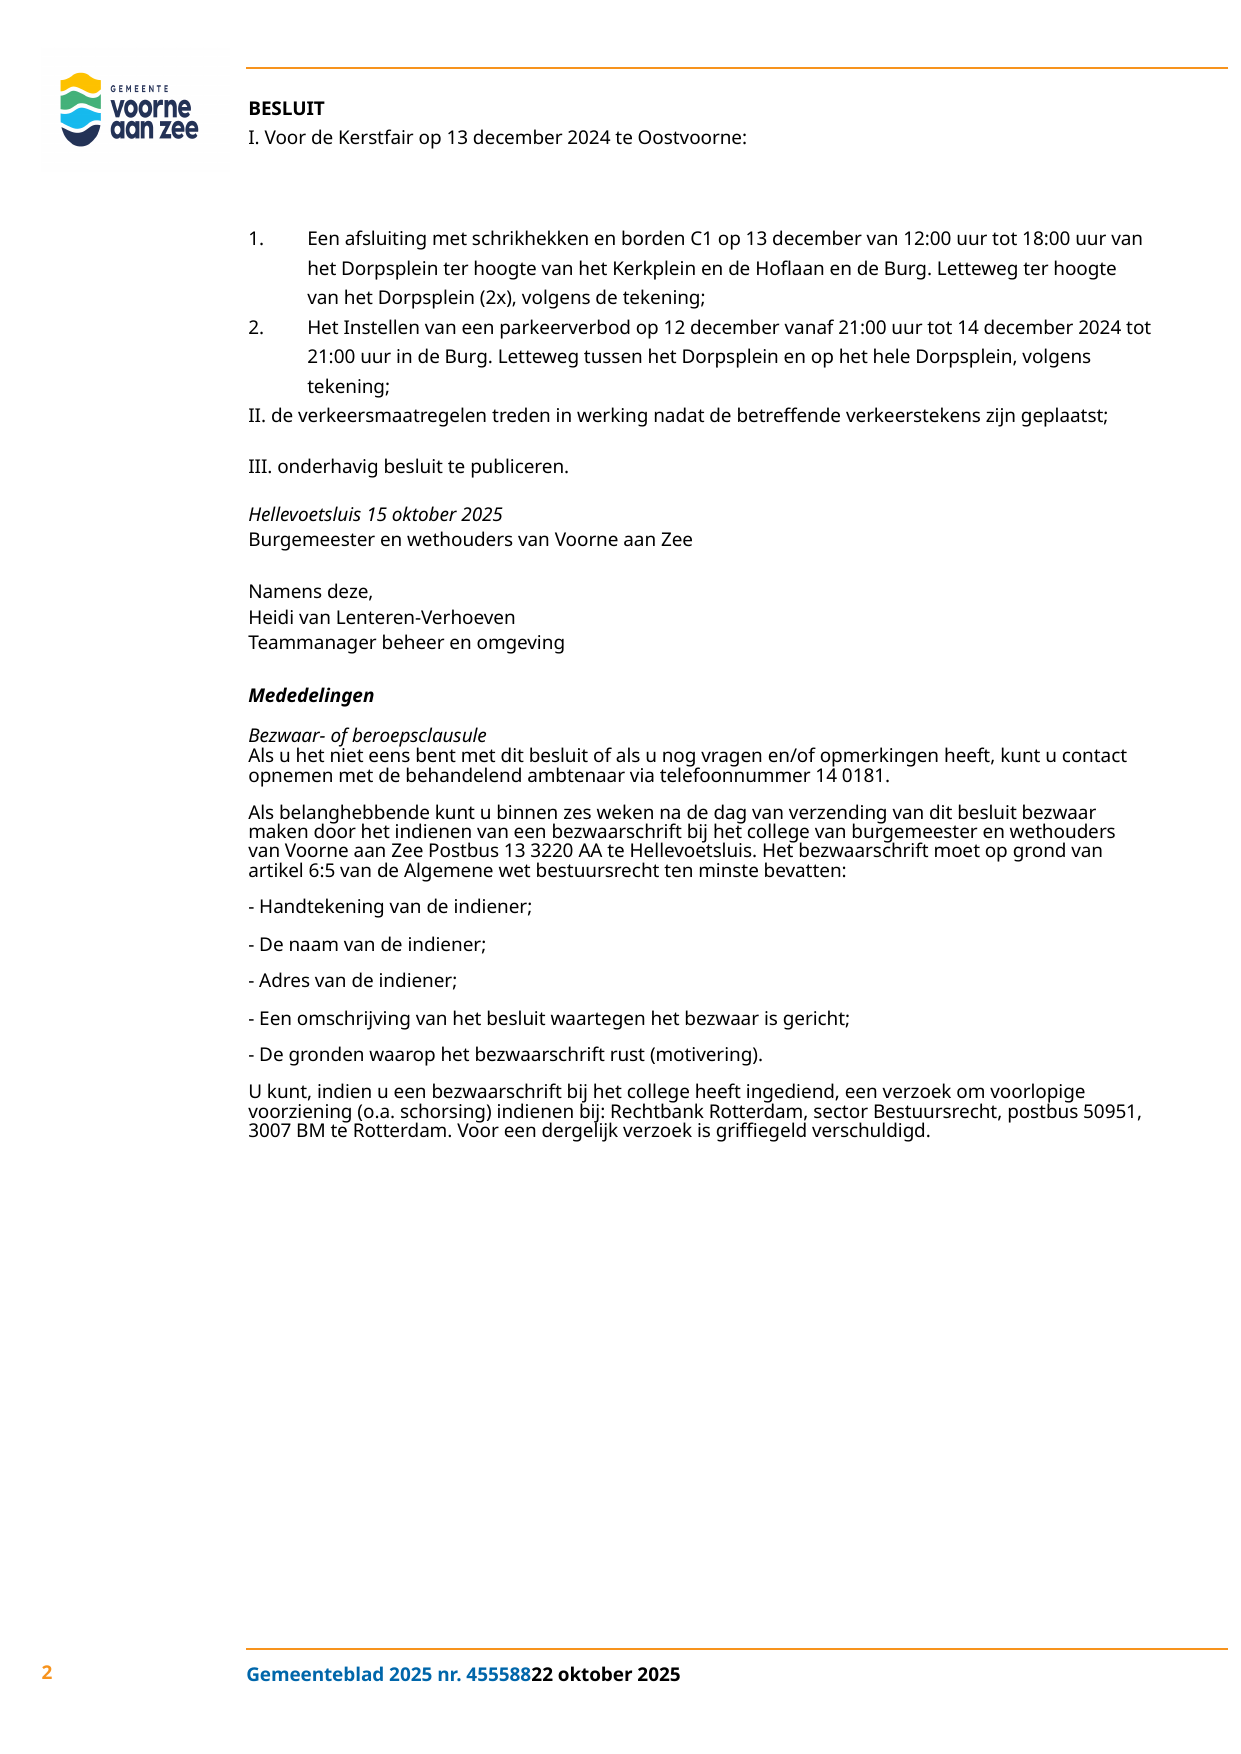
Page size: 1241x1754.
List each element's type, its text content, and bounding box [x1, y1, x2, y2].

text Heidi van Lenteren-Verhoeven [248, 604, 1152, 629]
text Namens deze, [248, 578, 1152, 604]
text - Een omschrijving van het besluit waartegen het bezwaar is gericht; [248, 1009, 1152, 1029]
text Bezwaar- of beroepsclausule [248, 722, 1152, 747]
text BESLUIT [248, 95, 1152, 121]
picture [41, 47, 231, 172]
text Hellevoetsluis 15 oktober 2025 [248, 501, 1152, 527]
text Als u het niet eens bent met dit besluit of als u nog vragen en/of opmerkingen heeft, kunt u contact opnemen met de behandelend ambtenaar via telefoonnummer 14 0181. [248, 747, 1152, 786]
text Burgemeester en wethouders van Voorne aan Zee [248, 527, 1152, 552]
text - De naam van de indiener; [248, 936, 1152, 955]
list Het Instellen van een parkeerverbod op 12 december vanaf 21:00 uur tot 14 december 2024 tot 21:00 uur in de Burg. Letteweg tussen het Dorpsplein en op het hele Dorpsplein, volgens tekening; [248, 314, 1152, 399]
text - Handtekening van de indiener; [248, 898, 1152, 918]
text - Adres van de indiener; [248, 972, 1152, 992]
text I. Voor de Kerstfair op 13 december 2024 te Oostvoorne: [248, 124, 1152, 150]
text Als belanghebbende kunt u binnen zes weken na de dag van verzending van dit besluit bezwaar maken door het indienen van een bezwaarschrift bij het college van burgemeester en wethouders van Voorne aan Zee Postbus 13 3220 AA te Hellevoetsluis. Het bezwaarschrift moet op grond van artikel 6:5 van de Algemene wet bestuursrecht ten minste bevatten: [248, 804, 1152, 881]
text III. onderhavig besluit te publiceren. [248, 453, 1152, 479]
text Teammanager beheer en omgeving [248, 629, 1152, 655]
list Een afsluiting met schrikhekken en borden C1 op 13 december van 12:00 uur tot 18:00 uur van het Dorpsplein ter hoogte van het Kerkplein en de Hoflaan en de Burg. Letteweg ter hoogte van het Dorpsplein (2x), volgens de tekening; [248, 225, 1152, 310]
text U kunt, indien u een bezwaarschrift bij het college heeft ingediend, een verzoek om voorlopige voorziening (o.a. schorsing) indienen bij: Rechtbank Rotterdam, sector Bestuursrecht, postbus 50951, 3007 BM te Rotterdam. Voor een dergelijk verzoek is griffiegeld verschuldigd. [248, 1083, 1152, 1141]
text Mededelingen [248, 682, 1152, 708]
text II. de verkeersmaatregelen treden in werking nadat de betreffende verkeerstekens zijn geplaatst; [248, 403, 1152, 428]
text - De gronden waarop het bezwaarschrift rust (motivering). [248, 1046, 1152, 1066]
